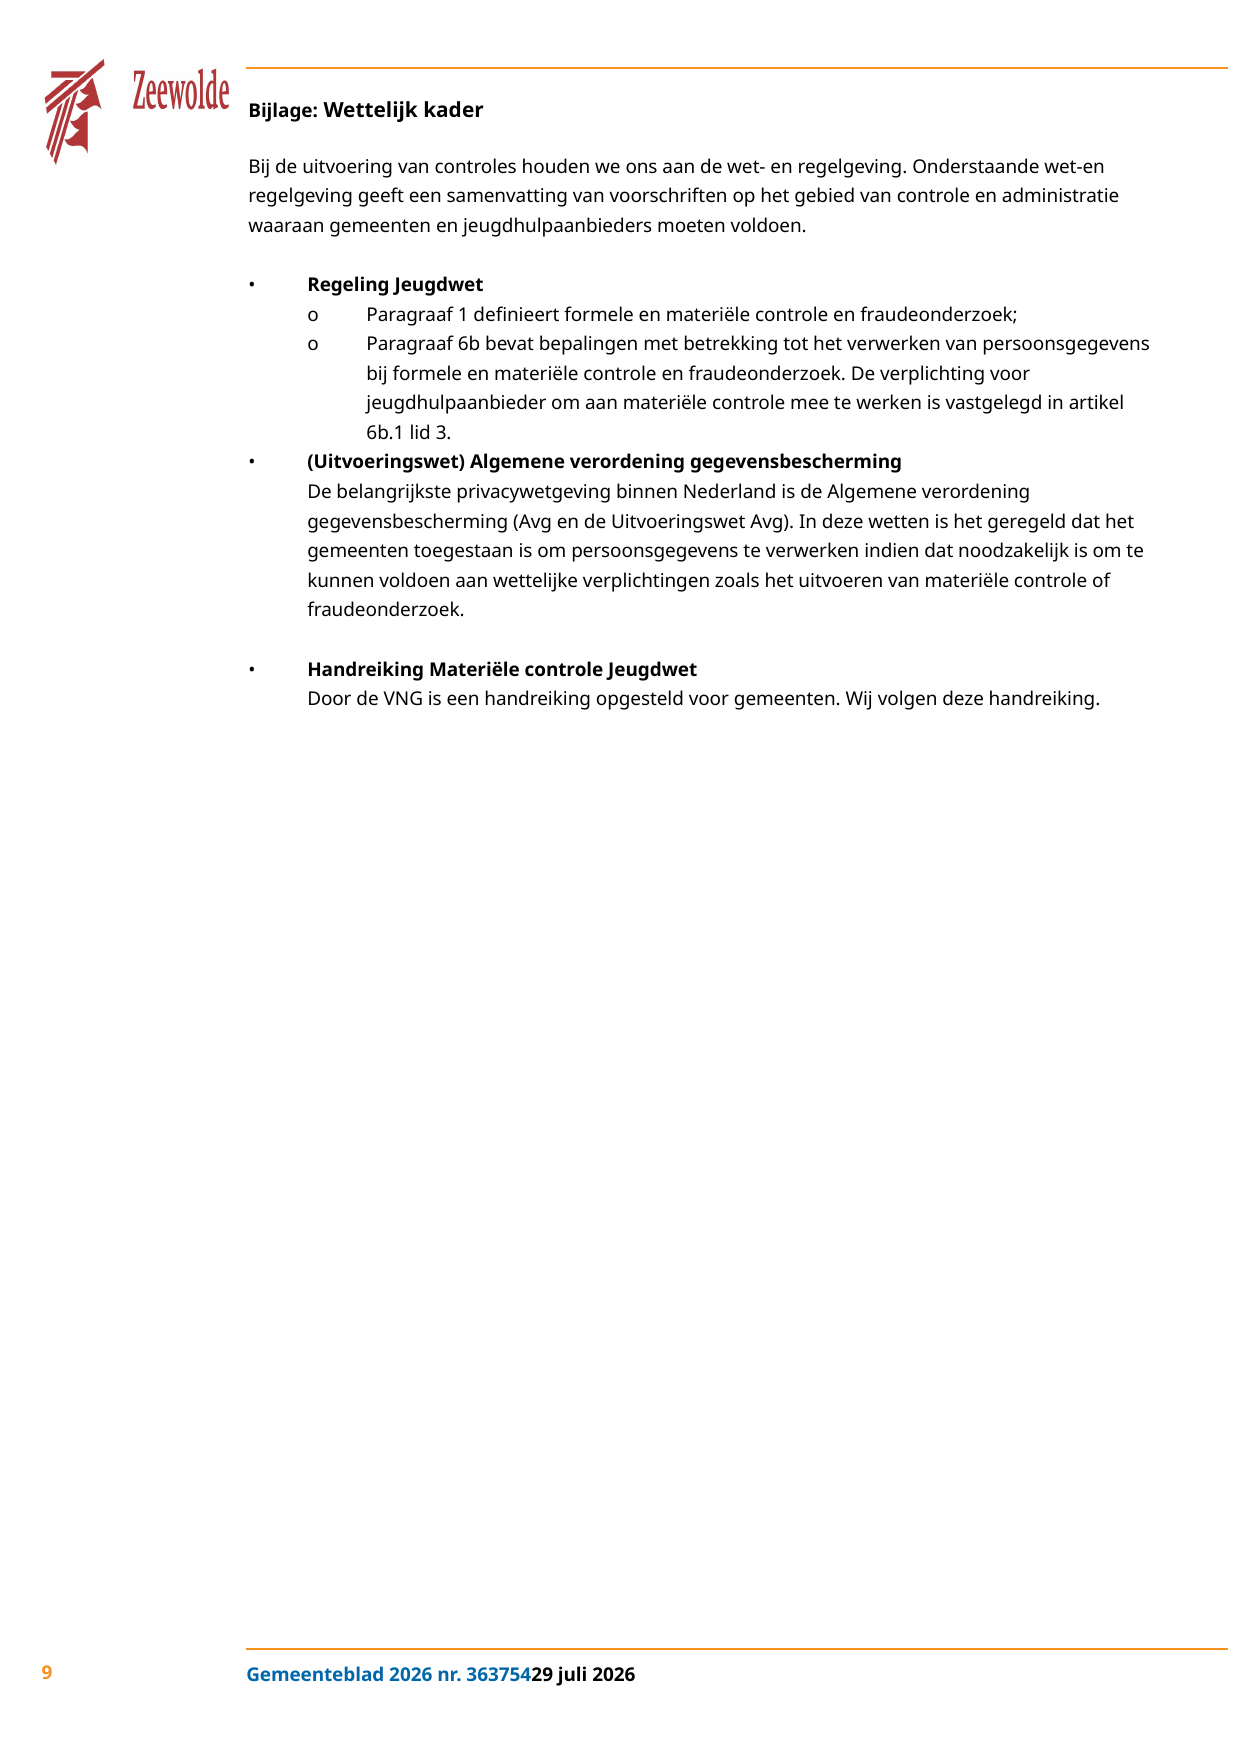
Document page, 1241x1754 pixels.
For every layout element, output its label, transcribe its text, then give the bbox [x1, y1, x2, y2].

text Bijlage: Wettelijk kader [248, 95, 1152, 123]
list Handreiking Materiële controle Jeugdwet [248, 656, 1152, 682]
list Paragraaf 1 definieert formele en materiële controle en fraudeonderzoek; [307, 301, 1152, 327]
list Paragraaf 6b bevat bepalingen met betrekking tot het verwerken van persoonsgegevens bij formele en materiële controle en fraudeonderzoek. De verplichting voor jeugdhulpaanbieder om aan materiële controle mee te werken is vastgelegd in artikel 6b.1 lid 3. [307, 330, 1152, 445]
list De belangrijkste privacywetgeving binnen Nederland is de Algemene verordening gegevensbescherming (Avg en de Uitvoeringswet Avg). In deze wetten is het geregeld dat het gemeenten toegestaan is om persoonsgegevens te verwerken indien dat noodzakelijk is om te kunnen voldoen aan wettelijke verplichtingen zoals het uitvoeren van materiële controle of fraudeonderzoek. [248, 478, 1152, 622]
picture [41, 47, 231, 172]
list Door de VNG is een handreiking opgesteld voor gemeenten. Wij volgen deze handreiking. [248, 685, 1152, 711]
list Regeling Jeugdwet [248, 271, 1152, 297]
text Bij de uitvoering van controles houden we ons aan de wet- en regelgeving. Onderstaande wet-en regelgeving geeft een samenvatting van voorschriften op het gebied van controle en administratie waaraan gemeenten en jeugdhulpaanbieders moeten voldoen. [248, 153, 1152, 238]
list (Uitvoeringswet) Algemene verordening gegevensbescherming [248, 449, 1152, 474]
